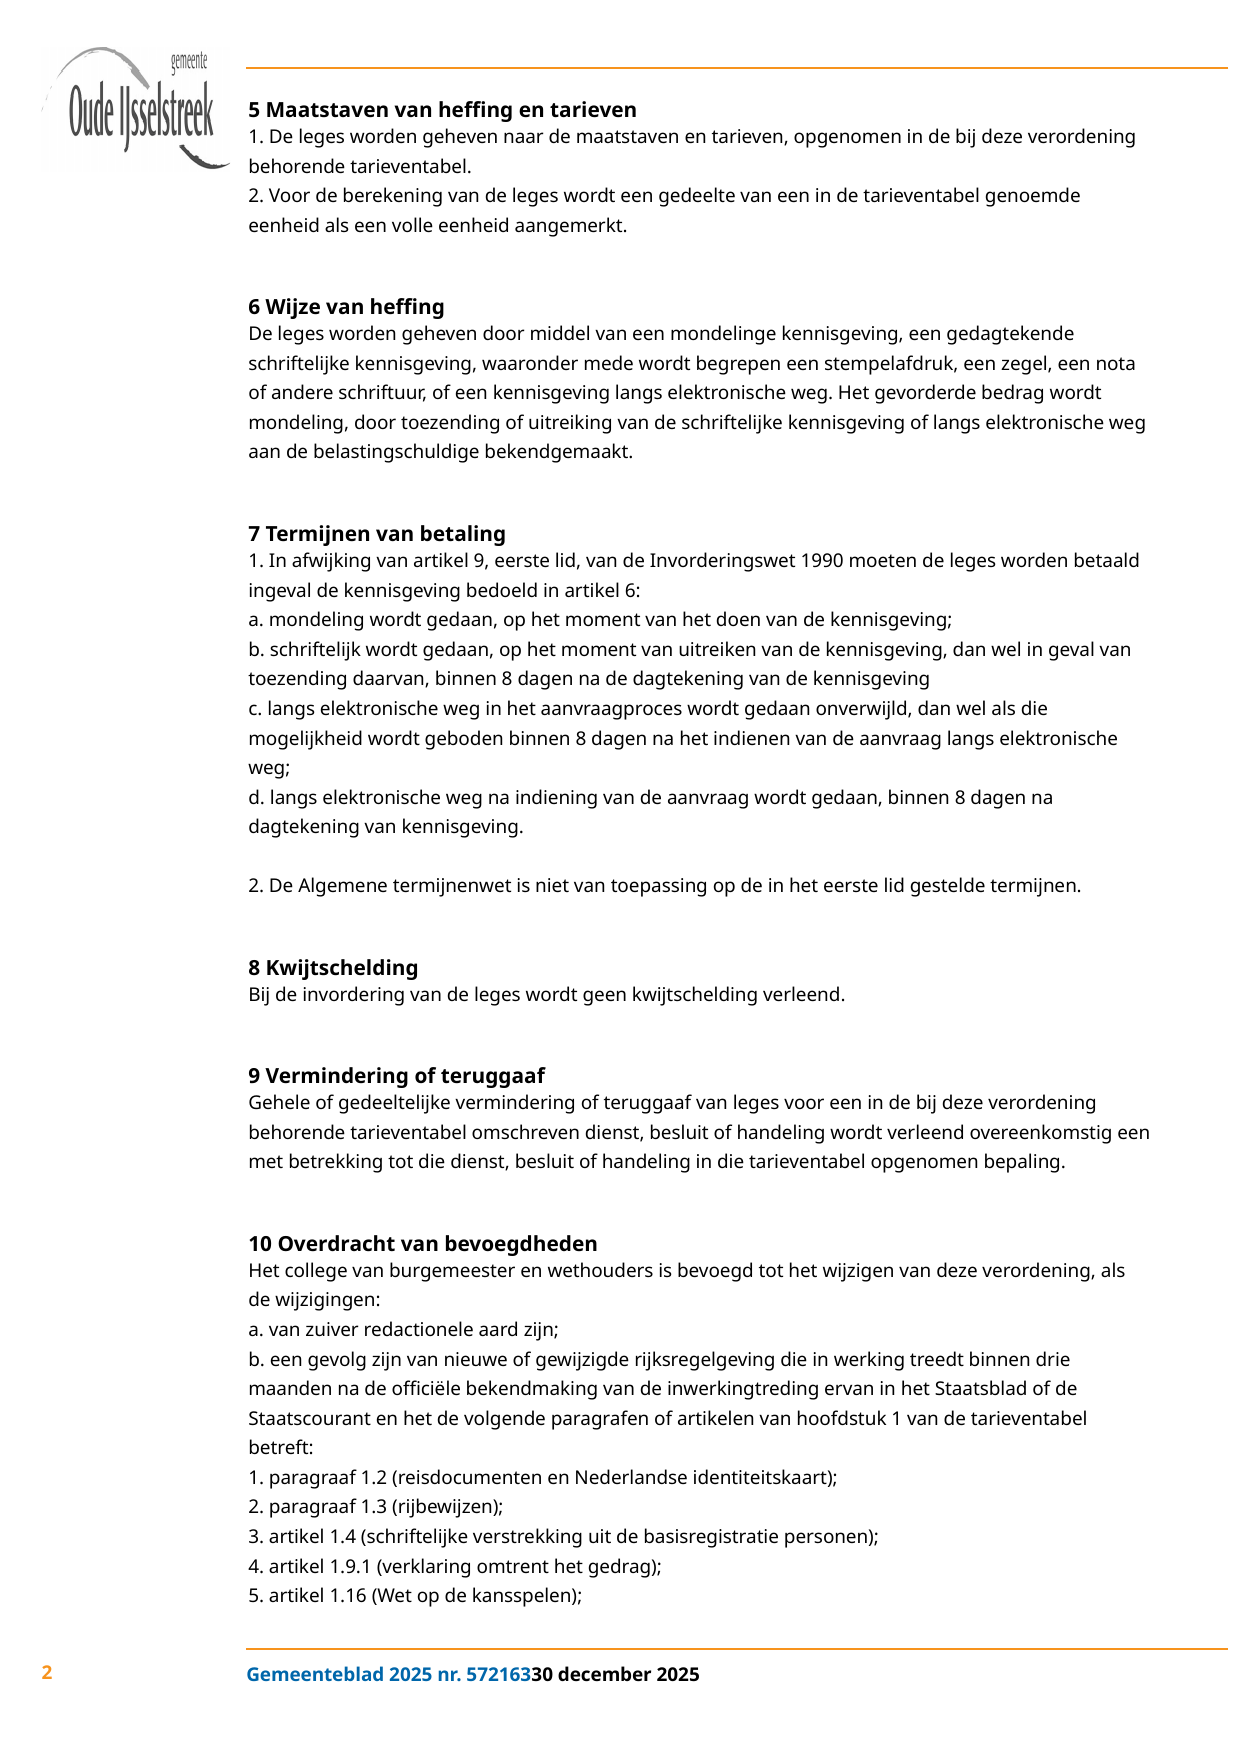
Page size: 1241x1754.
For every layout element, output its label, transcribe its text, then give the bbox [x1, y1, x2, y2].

text 7 Termijnen van betaling [248, 519, 1152, 547]
text Gehele of gedeeltelijke vermindering of teruggaaf van leges voor een in de bij deze verordening behorende tarieventabel omschreven dienst, besluit of handeling wordt verleend overeenkomstig een met betrekking tot die dienst, besluit of handeling in die tarieventabel opgenomen bepaling. [248, 1089, 1152, 1174]
text 2. Voor de berekening van de leges wordt een gedeelte van een in de tarieventabel genoemde eenheid als een volle eenheid aangemerkt. [248, 182, 1152, 238]
text 4. artikel 1.9.1 (verklaring omtrent het gedrag); [248, 1553, 1152, 1579]
text 5. artikel 1.16 (Wet op de kansspelen); [248, 1582, 1152, 1608]
text a. mondeling wordt gedaan, op het moment van het doen van de kennisgeving; [248, 606, 1152, 632]
text 5 Maatstaven van heffing en tarieven [248, 95, 1152, 123]
text 1. paragraaf 1.2 (reisdocumenten en Nederlandse identiteitskaart); [248, 1464, 1152, 1490]
text a. van zuiver redactionele aard zijn; [248, 1316, 1152, 1342]
text 9 Vermindering of teruggaaf [248, 1061, 1152, 1089]
text 8 Kwijtschelding [248, 953, 1152, 981]
text d. langs elektronische weg na indiening van de aanvraag wordt gedaan, binnen 8 dagen na dagtekening van kennisgeving. [248, 784, 1152, 839]
text 10 Overdracht van bevoegdheden [248, 1229, 1152, 1257]
text b. schriftelijk wordt gedaan, op het moment van uitreiken van de kennisgeving, dan wel in geval van toezending daarvan, binnen 8 dagen na de dagtekening van de kennisgeving [248, 636, 1152, 691]
text 3. artikel 1.4 (schriftelijke verstrekking uit de basisregistratie personen); [248, 1523, 1152, 1549]
text 2. De Algemene termijnenwet is niet van toepassing op de in het eerste lid gestelde termijnen. [248, 873, 1152, 898]
text 2. paragraaf 1.3 (rijbewijzen); [248, 1494, 1152, 1519]
picture [41, 47, 231, 172]
text c. langs elektronische weg in het aanvraagproces wordt gedaan onverwijld, dan wel als die mogelijkheid wordt geboden binnen 8 dagen na het indienen van de aanvraag langs elektronische weg; [248, 695, 1152, 780]
text Bij de invordering van de leges wordt geen kwijtschelding verleend. [248, 981, 1152, 1007]
text Het college van burgemeester en wethouders is bevoegd tot het wijzigen van deze verordening, als de wijzigingen: [248, 1257, 1152, 1312]
text De leges worden geheven door middel van een mondelinge kennisgeving, een gedagtekende schriftelijke kennisgeving, waaronder mede wordt begrepen een stempelafdruk, een zegel, een nota of andere schriftuur, of een kennisgeving langs elektronische weg. Het gevorderde bedrag wordt mondeling, door toezending of uitreiking van de schriftelijke kennisgeving of langs elektronische weg aan de belastingschuldige bekendgemaakt. [248, 320, 1152, 464]
text 1. In afwijking van artikel 9, eerste lid, van de Invorderingswet 1990 moeten de leges worden betaald ingeval de kennisgeving bedoeld in artikel 6: [248, 547, 1152, 602]
text 6 Wijze van heffing [248, 292, 1152, 320]
text 1. De leges worden geheven naar de maatstaven en tarieven, opgenomen in de bij deze verordening behorende tarieventabel. [248, 123, 1152, 178]
text b. een gevolg zijn van nieuwe of gewijzigde rijksregelgeving die in werking treedt binnen drie maanden na de officiële bekendmaking van de inwerkingtreding ervan in het Staatsblad of de Staatscourant en het de volgende paragrafen of artikelen van hoofdstuk 1 van de tarieventabel betreft: [248, 1346, 1152, 1460]
